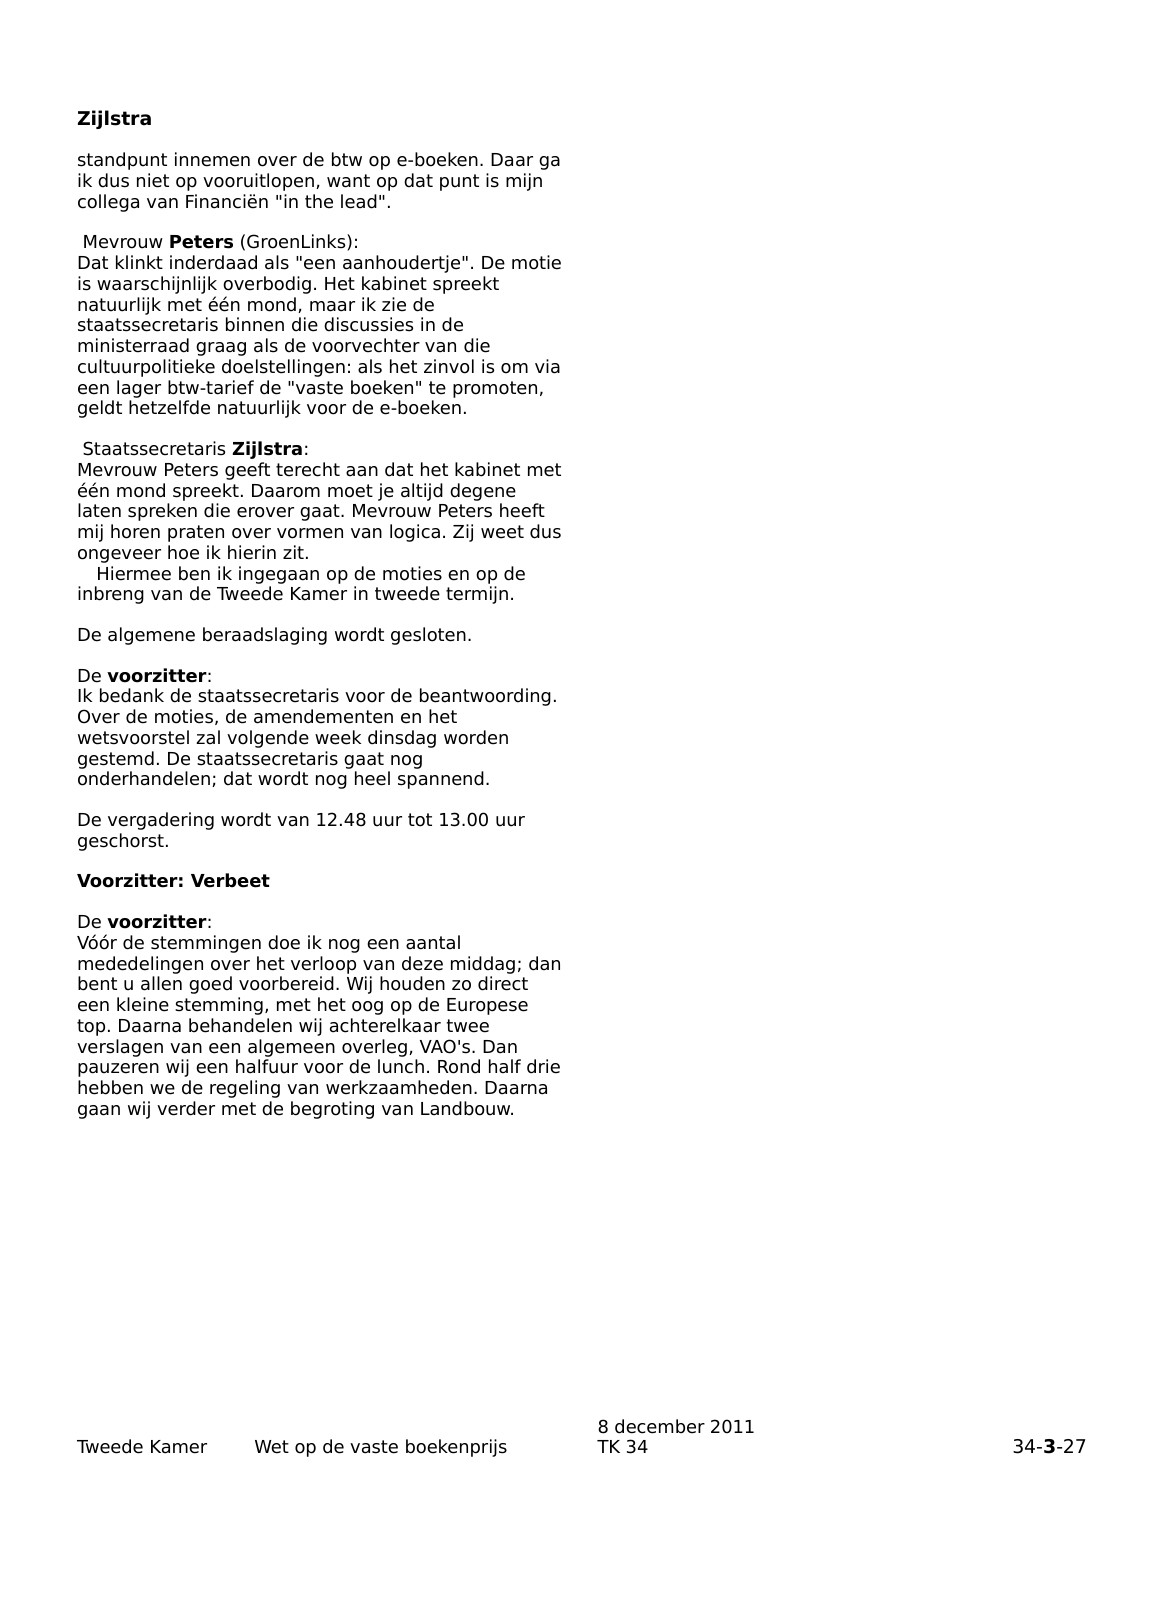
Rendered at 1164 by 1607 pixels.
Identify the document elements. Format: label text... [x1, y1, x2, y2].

text De vergadering wordt van 12.48 uur tot 13.00 uur geschorst. [77, 810, 567, 851]
text Mevrouw Peters geeft terecht aan dat het kabinet met één mond spreekt. Daarom moet je altijd degene laten spreken die erover gaat. Mevrouw Peters heeft mij horen praten over vormen van logica. Zij weet dus ongeveer hoe ik hierin zit. [77, 460, 567, 563]
text Mevrouw Peters (GroenLinks): [77, 232, 567, 253]
text Hiermee ben ik ingegaan op de moties en op de inbreng van de Tweede Kamer in tweede termijn. [77, 563, 567, 605]
text De algemene beraadslaging wordt gesloten. [77, 625, 567, 646]
text Ik bedank de staatssecretaris voor de beantwoording. Over de moties, de amendementen en het wetsvoorstel zal volgende week dinsdag worden gestemd. De staatssecretaris gaat nog onderhandelen; dat wordt nog heel spannend. [77, 686, 567, 790]
text standpunt innemen over de btw op e-boeken. Daar ga ik dus niet op vooruitlopen, want op dat punt is mijn collega van Financiën "in the lead". [77, 150, 567, 212]
text Voorzitter: Verbeet [77, 871, 567, 892]
text Vóór de stemmingen doe ik nog een aantal mededelingen over het verloop van deze middag; dan bent u allen goed voorbereid. Wij houden zo direct een kleine stemming, met het oog op de Europese top. Daarna behandelen wij achterelkaar twee verslagen van een algemeen overleg, VAO's. Dan pauzeren wij een halfuur voor de lunch. Rond half drie hebben we de regeling van werkzaamheden. Daarna gaan wij verder met de begroting van Landbouw. [77, 933, 567, 1119]
text De voorzitter: [77, 666, 567, 686]
text De voorzitter: [77, 912, 567, 933]
text Dat klinkt inderdaad als "een aanhoudertje". De motie is waarschijnlijk overbodig. Het kabinet spreekt natuurlijk met één mond, maar ik zie de staatssecretaris binnen die discussies in de ministerraad graag als de voorvechter van die cultuurpolitieke doelstellingen: als het zinvol is om via een lager btw-tarief de "vaste boeken" te promoten, geldt hetzelfde natuurlijk voor de e-boeken. [77, 253, 567, 419]
text Staatssecretaris Zijlstra: [77, 439, 567, 460]
